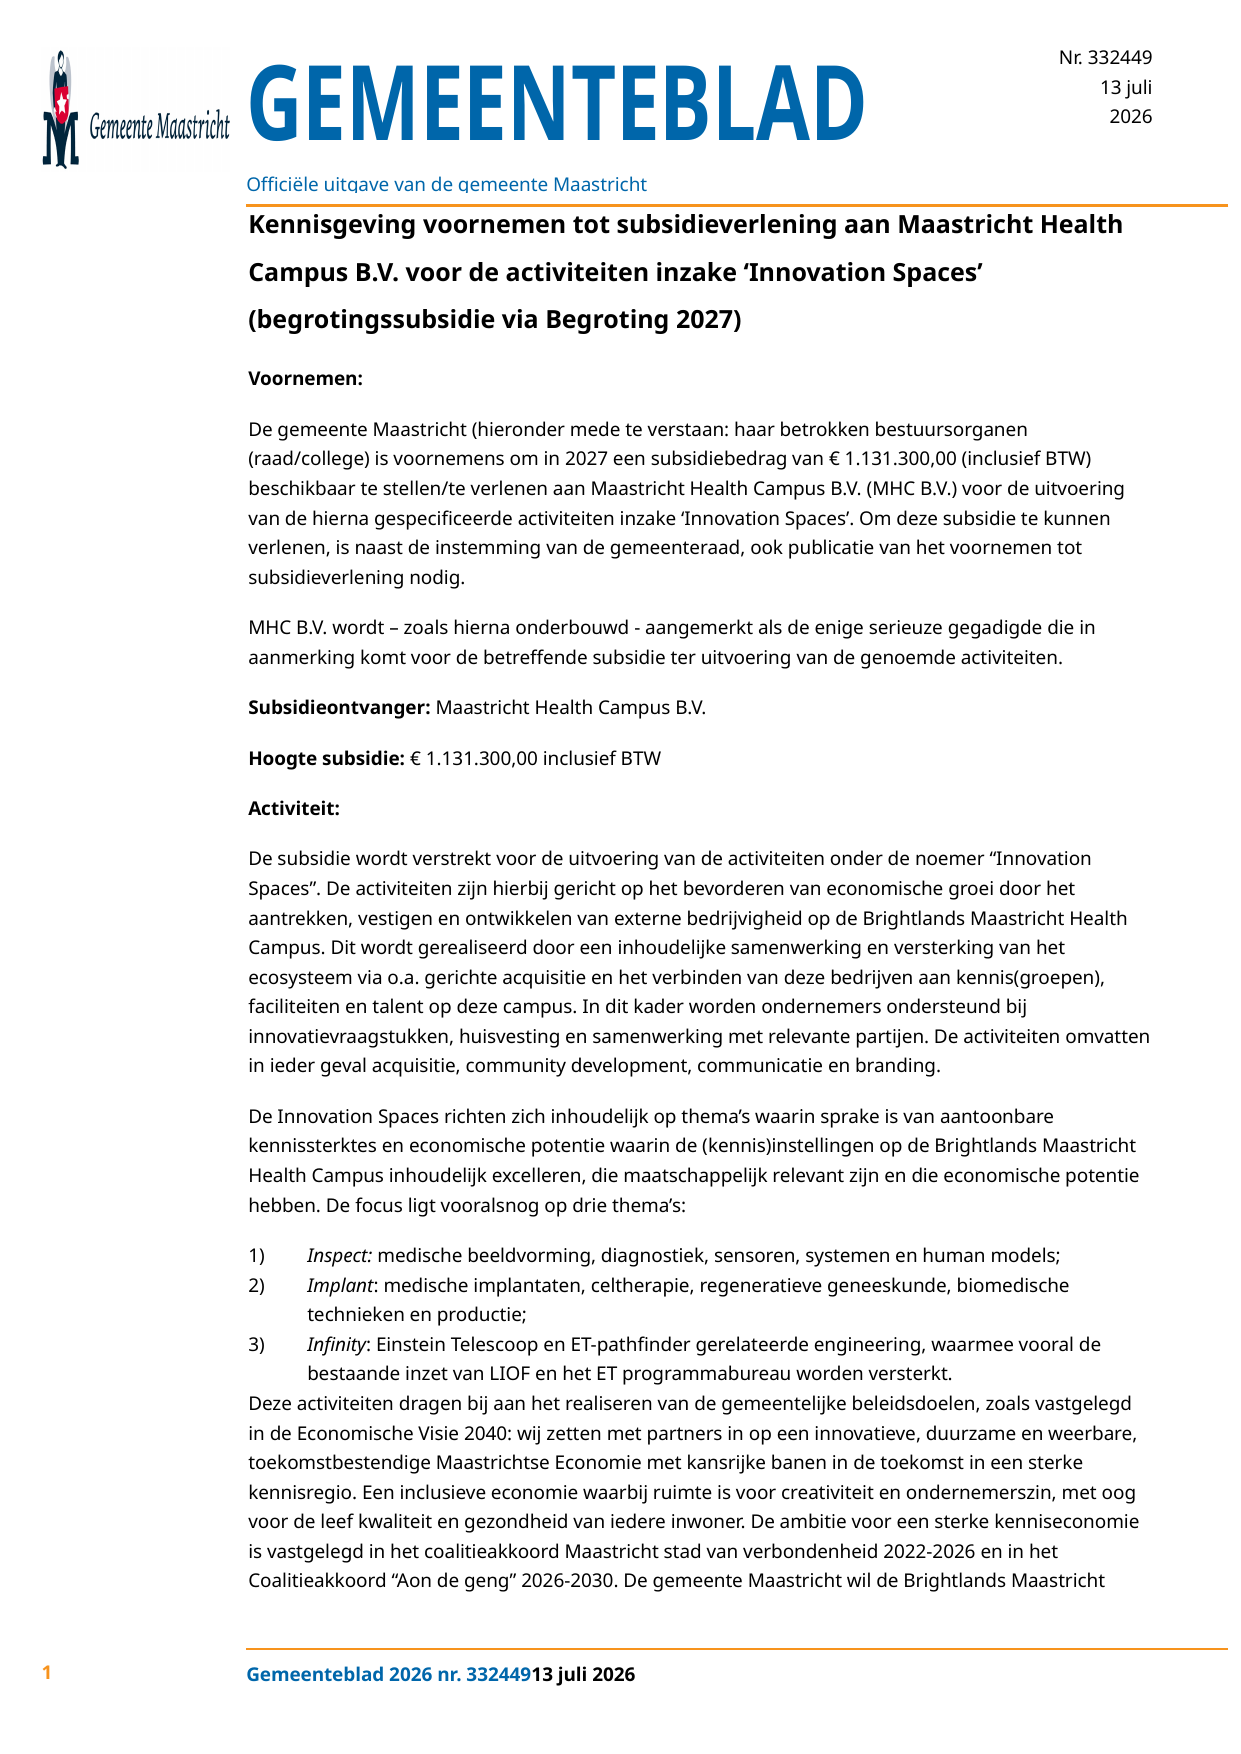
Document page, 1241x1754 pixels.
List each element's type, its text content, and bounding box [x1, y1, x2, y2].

text Hoogte subsidie: € 1.131.300,00 inclusief BTW [248, 745, 1152, 770]
list Inspect: medische beeldvorming, diagnostiek, sensoren, systemen en human models; [248, 1242, 1152, 1268]
text Subsidieontvanger: Maastricht Health Campus B.V. [248, 694, 1152, 720]
text De Innovation Spaces richten zich inhoudelijk op thema’s waarin sprake is van aantoonbare kennissterktes en economische potentie waarin de (kennis)instellingen op de Brightlands Maastricht Health Campus inhoudelijk excelleren, die maatschappelijk relevant zijn en die economische potentie hebben. De focus ligt vooralsnog op drie thema’s: [248, 1103, 1152, 1217]
list Implant: medische implantaten, celtherapie, regeneratieve geneeskunde, biomedische technieken en productie; [248, 1272, 1152, 1327]
text Deze activiteiten dragen bij aan het realiseren van de gemeentelijke beleidsdoelen, zoals vastgelegd in de Economische Visie 2040: wij zetten met partners in op een innovatieve, duurzame en weerbare, toekomstbestendige Maastrichtse Economie met kansrijke banen in de toekomst in een sterke kennisregio. Een inclusieve economie waarbij ruimte is voor creativiteit en ondernemerszin, met oog voor de leef kwaliteit en gezondheid van iedere inwoner. De ambitie voor een sterke kenniseconomie is vastgelegd in het coalitieakkoord Maastricht stad van verbondenheid 2022-2026 en in het Coalitieakkoord “Aon de geng” 2026-2030. De gemeente Maastricht wil de Brightlands Maastricht [248, 1390, 1152, 1593]
text De gemeente Maastricht (hieronder mede te verstaan: haar betrokken bestuursorganen (raad/college) is voornemens om in 2027 een subsidiebedrag van € 1.131.300,00 (inclusief BTW) beschikbaar te stellen/te verlenen aan Maastricht Health Campus B.V. (MHC B.V.) voor de uitvoering van de hierna gespecificeerde activiteiten inzake ‘Innovation Spaces’. Om deze subsidie te kunnen verlenen, is naast de instemming van de gemeenteraad, ook publicatie van het voornemen tot subsidieverlening nodig. [248, 416, 1152, 589]
text Activiteit: [248, 795, 1152, 821]
text Voornemen: [248, 366, 1152, 391]
text De subsidie wordt verstrekt voor de uitvoering van de activiteiten onder de noemer “Innovation Spaces”. De activiteiten zijn hierbij gericht op het bevorderen van economische groei door het aantrekken, vestigen en ontwikkelen van externe bedrijvigheid op de Brightlands Maastricht Health Campus. Dit wordt gerealiseerd door een inhoudelijke samenwerking en versterking van het ecosysteem via o.a. gerichte acquisitie en het verbinden van deze bedrijven aan kennis(groepen), faciliteiten en talent op deze campus. In dit kader worden ondernemers ondersteund bij innovatievraagstukken, huisvesting en samenwerking met relevante partijen. De activiteiten omvatten in ieder geval acquisitie, community development, communicatie en branding. [248, 846, 1152, 1078]
text Kennisgeving voornemen tot subsidieverlening aan Maastricht Health Campus B.V. voor de activiteiten inzake ‘Innovation Spaces’ (begrotingssubsidie via Begroting 2027) [248, 207, 1152, 336]
list Infinity: Einstein Telescoop en ET-pathﬁnder gerelateerde engineering, waarmee vooral de bestaande inzet van LIOF en het ET programmabureau worden versterkt. [248, 1331, 1152, 1386]
picture [41, 47, 231, 172]
text MHC B.V. wordt – zoals hierna onderbouwd - aangemerkt als de enige serieuze gegadigde die in aanmerking komt voor de betreffende subsidie ter uitvoering van de genoemde activiteiten. [248, 614, 1152, 669]
